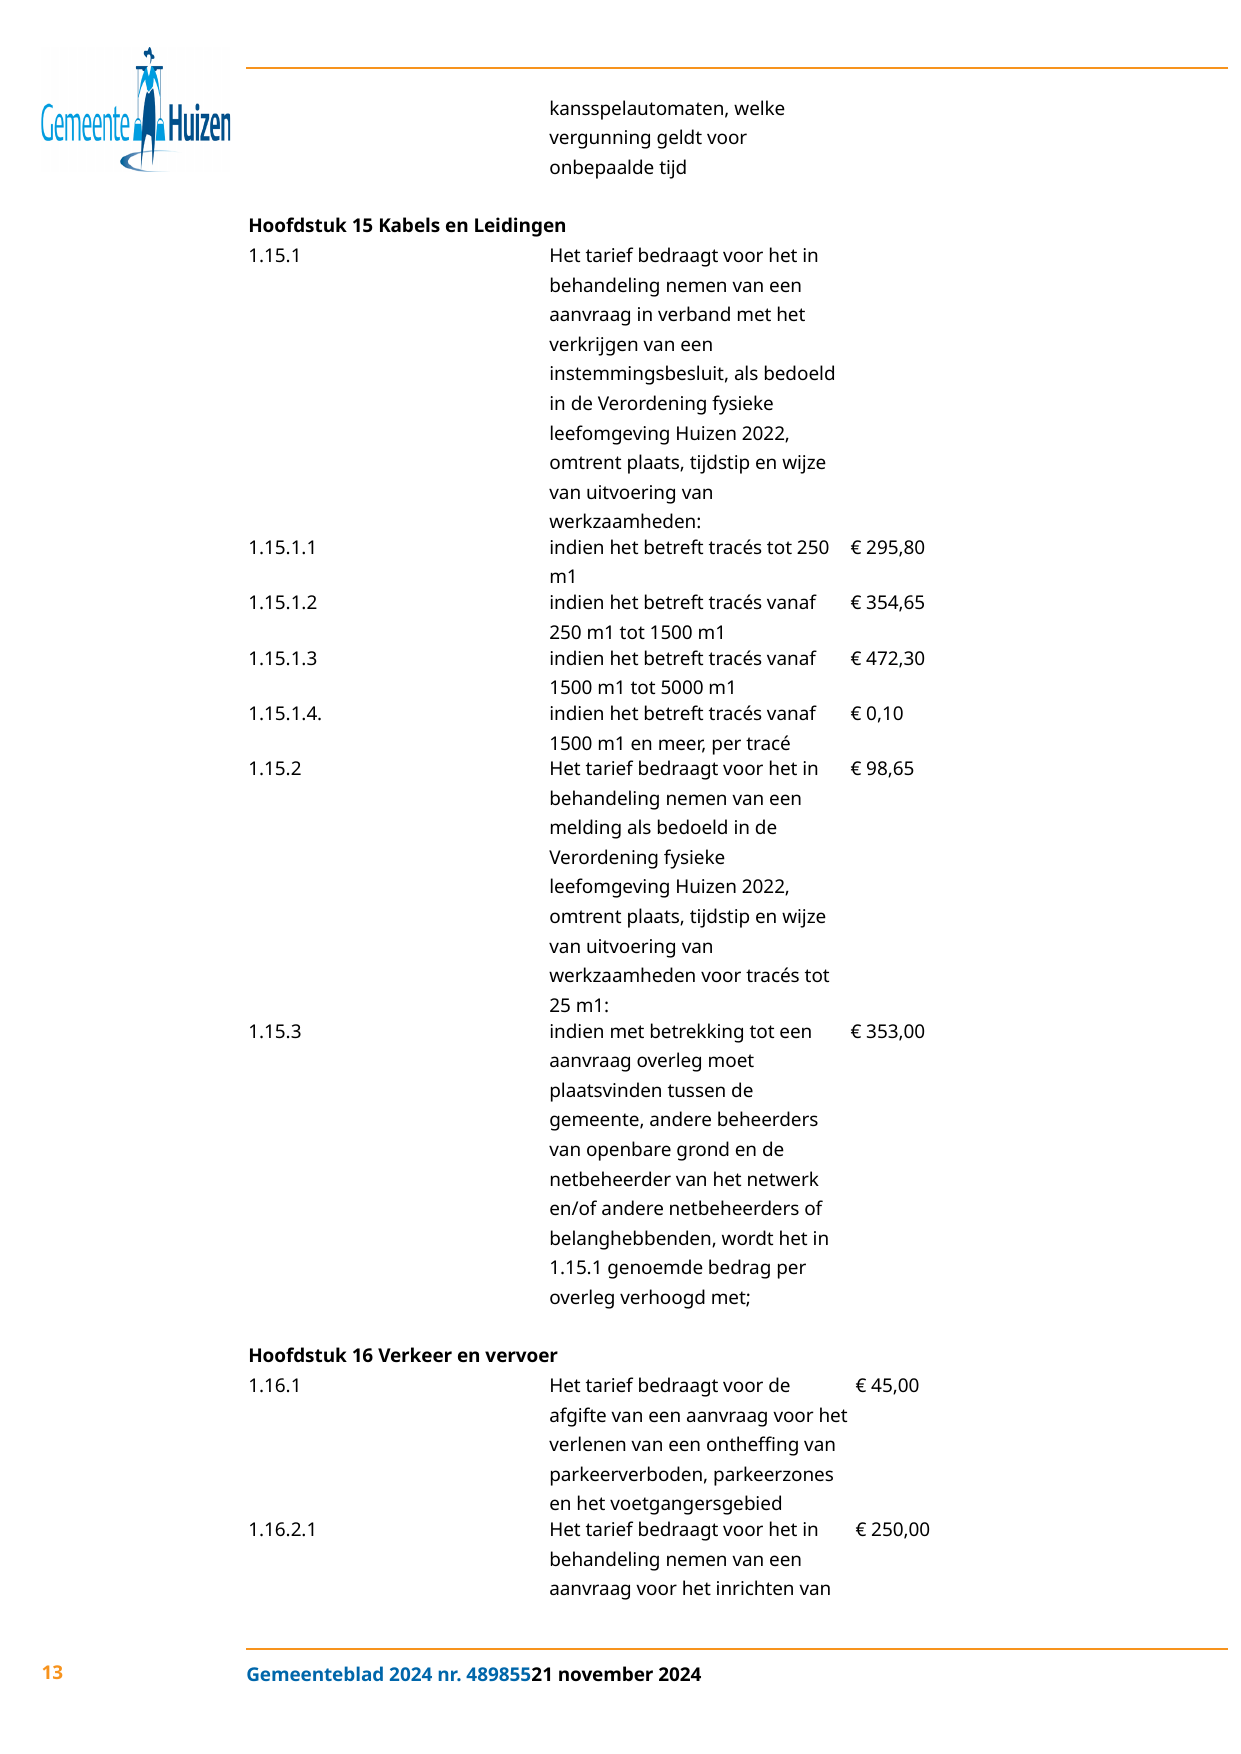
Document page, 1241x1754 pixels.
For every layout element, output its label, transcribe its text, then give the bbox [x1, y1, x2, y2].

table_cell 1.15.2 [248, 755, 549, 1018]
table_cell indien het betreft tracés vanaf 1500 m1 en meer, per tracé [549, 700, 850, 755]
table_cell [248, 95, 549, 180]
table_cell € 250,00 [850, 1516, 1152, 1601]
table_cell 1.15.1.1 [248, 534, 549, 589]
table_header € 45,00 [850, 1372, 1152, 1516]
table_cell indien met betrekking tot een aanvraag overleg moet plaatsvinden tussen de gemeente, andere beheerders van openbare grond en de netbeheerder van het netwerk en/of andere netbeheerders of belanghebbenden, wordt het in 1.15.1 genoemde bedrag per overleg verhoogd met; [549, 1018, 850, 1310]
table_cell [850, 95, 1152, 180]
table_cell indien het betreft tracés vanaf 250 m1 tot 1500 m1 [549, 590, 850, 645]
table_header Het tarief bedraagt voor het in behandeling nemen van een aanvraag in verband met het verkrijgen van een instemmingsbesluit, als bedoeld in de Verordening fysieke leefomgeving Huizen 2022, omtrent plaats, tijdstip en wijze van uitvoering van werkzaamheden: [549, 242, 850, 534]
table_cell kansspelautomaten, welke vergunning geldt voor onbepaalde tijd [549, 95, 850, 180]
table_cell 1.15.1.4. [248, 700, 549, 755]
table_cell 1.15.1.2 [248, 590, 549, 645]
table_cell 1.15.1.3 [248, 645, 549, 700]
text Hoofdstuk 16 Verkeer en vervoer [248, 1343, 1152, 1368]
table_cell € 354,65 [850, 590, 1152, 645]
table_header 1.15.1 [248, 242, 549, 534]
table_cell Het tarief bedraagt voor het in behandeling nemen van een aanvraag voor het inrichten van [549, 1516, 850, 1601]
table_cell € 472,30 [850, 645, 1152, 700]
table_cell Het tarief bedraagt voor het in behandeling nemen van een melding als bedoeld in de Verordening fysieke leefomgeving Huizen 2022, omtrent plaats, tijdstip en wijze van uitvoering van werkzaamheden voor tracés tot 25 m1: [549, 755, 850, 1018]
table_header 1.16.1 [248, 1372, 549, 1516]
table_cell € 98,65 [850, 755, 1152, 1018]
text Hoofdstuk 15 Kabels en Leidingen [248, 212, 1152, 238]
table_cell € 0,10 [850, 700, 1152, 755]
table_header [850, 242, 1152, 534]
table_cell € 295,80 [850, 534, 1152, 589]
table_cell 1.16.2.1 [248, 1516, 549, 1601]
table_cell indien het betreft tracés vanaf 1500 m1 tot 5000 m1 [549, 645, 850, 700]
table_cell € 353,00 [850, 1018, 1152, 1310]
table_header Het tarief bedraagt voor de afgifte van een aanvraag voor het verlenen van een ontheffing van parkeerverboden, parkeerzones en het voetgangersgebied [549, 1372, 850, 1516]
picture [41, 47, 231, 172]
table_cell indien het betreft tracés tot 250 m1 [549, 534, 850, 589]
table_cell 1.15.3 [248, 1018, 549, 1310]
